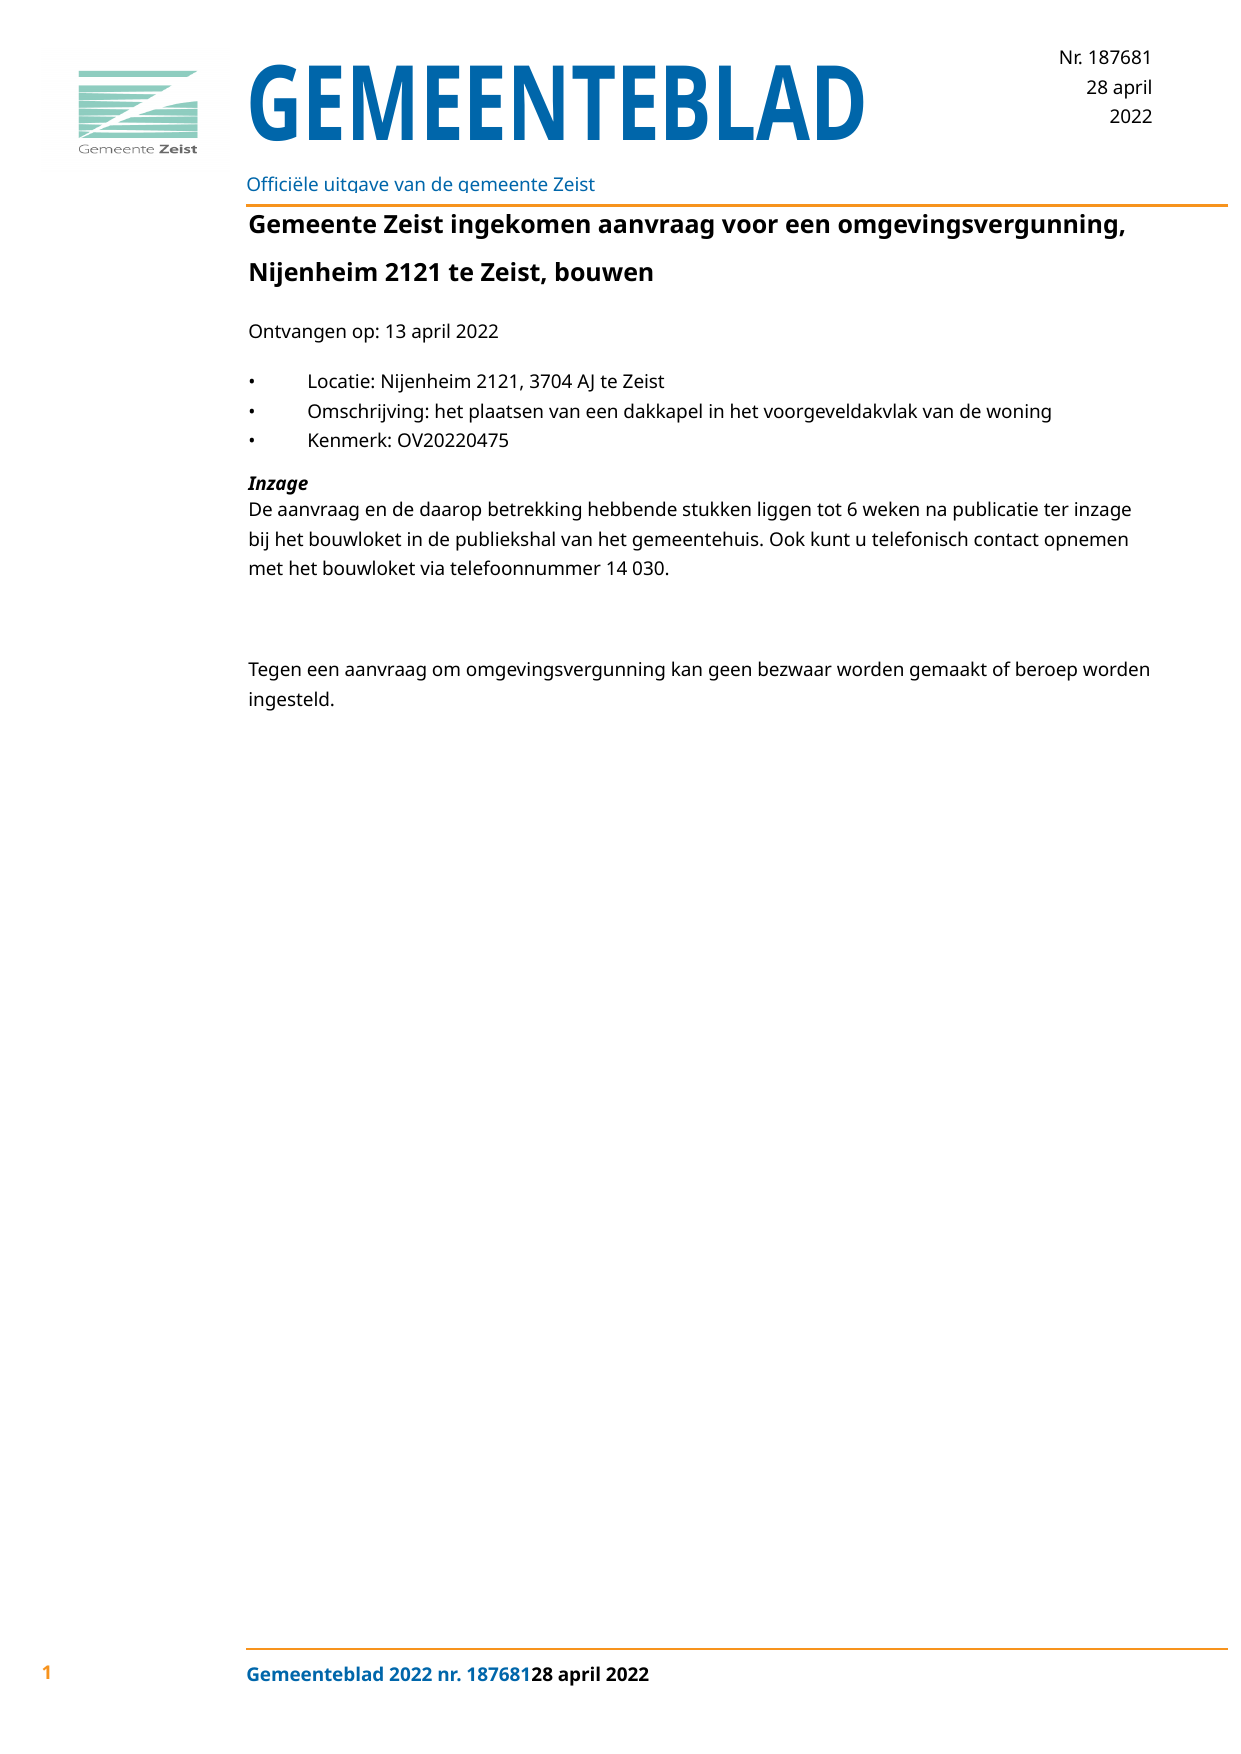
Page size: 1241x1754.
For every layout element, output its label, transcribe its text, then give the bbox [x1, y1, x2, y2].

list Omschrijving: het plaatsen van een dakkapel in het voorgeveldakvlak van de woning [248, 398, 1152, 424]
text Inzage [248, 471, 1152, 496]
text De aanvraag en de daarop betrekking hebbende stukken liggen tot 6 weken na publicatie ter inzage bij het bouwloket in de publiekshal van het gemeentehuis. Ook kunt u telefonisch contact opnemen met het bouwloket via telefoonnummer 14 030. [248, 496, 1152, 581]
text Gemeente Zeist ingekomen aanvraag voor een omgevingsvergunning, Nijenheim 2121 te Zeist, bouwen [248, 207, 1152, 288]
text Tegen een aanvraag om omgevingsvergunning kan geen bezwaar worden gemaakt of beroep worden ingesteld. [248, 656, 1152, 712]
picture [41, 47, 231, 172]
list Kenmerk: OV20220475 [248, 427, 1152, 453]
list Locatie: Nijenheim 2121, 3704 AJ te Zeist [248, 368, 1152, 394]
text Ontvangen op: 13 april 2022 [248, 318, 1152, 344]
